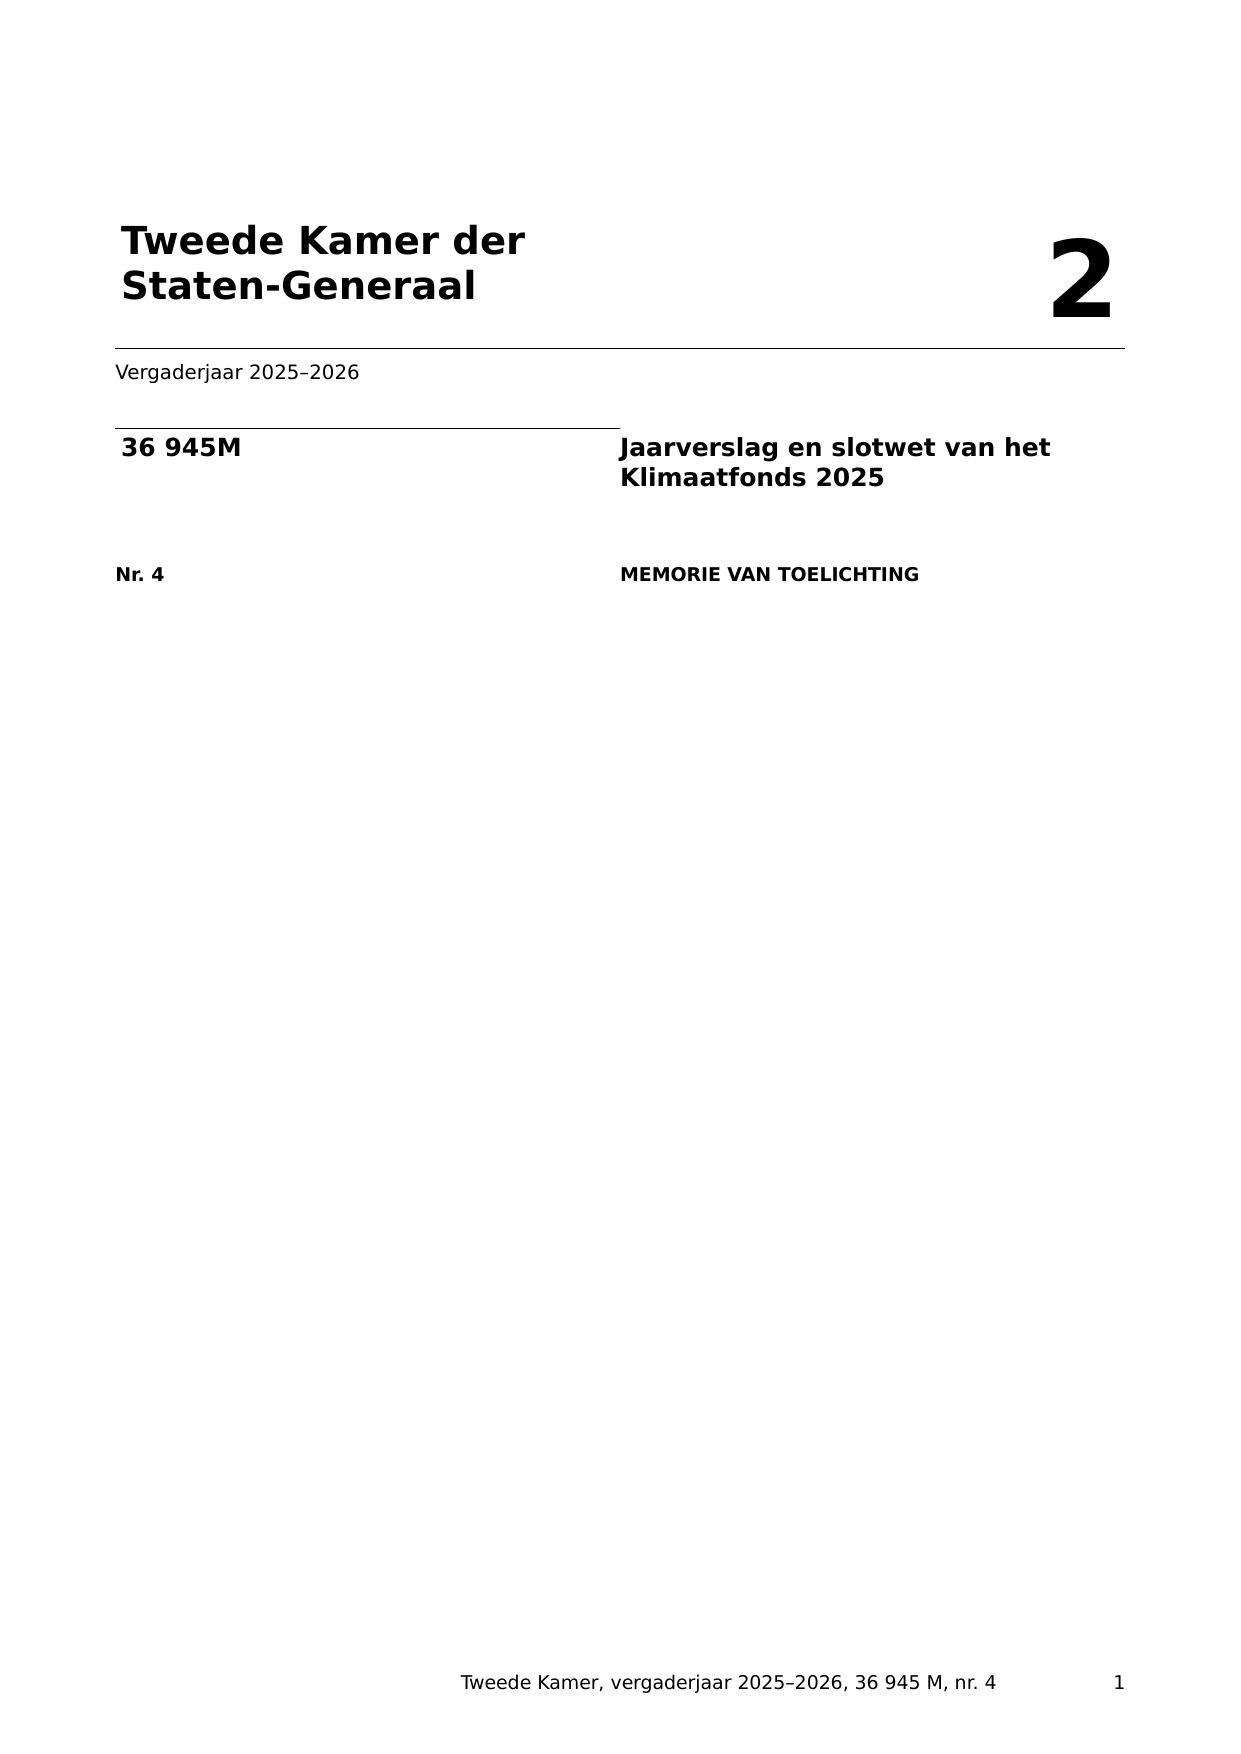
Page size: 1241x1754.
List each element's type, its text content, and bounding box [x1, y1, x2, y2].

table_header 36 945M [115, 429, 620, 498]
table_header Memorie van toelichting [620, 564, 1125, 607]
table_header Nr. 4 [115, 564, 620, 607]
table_header Tweede Kamer der Staten-Generaal [115, 213, 620, 348]
table_cell Vergaderjaar 2025–2026 [115, 349, 1125, 384]
table_header 2 [620, 213, 1125, 348]
table_header Jaarverslag en slotwet van het Klimaatfonds 2025 [620, 428, 1125, 498]
